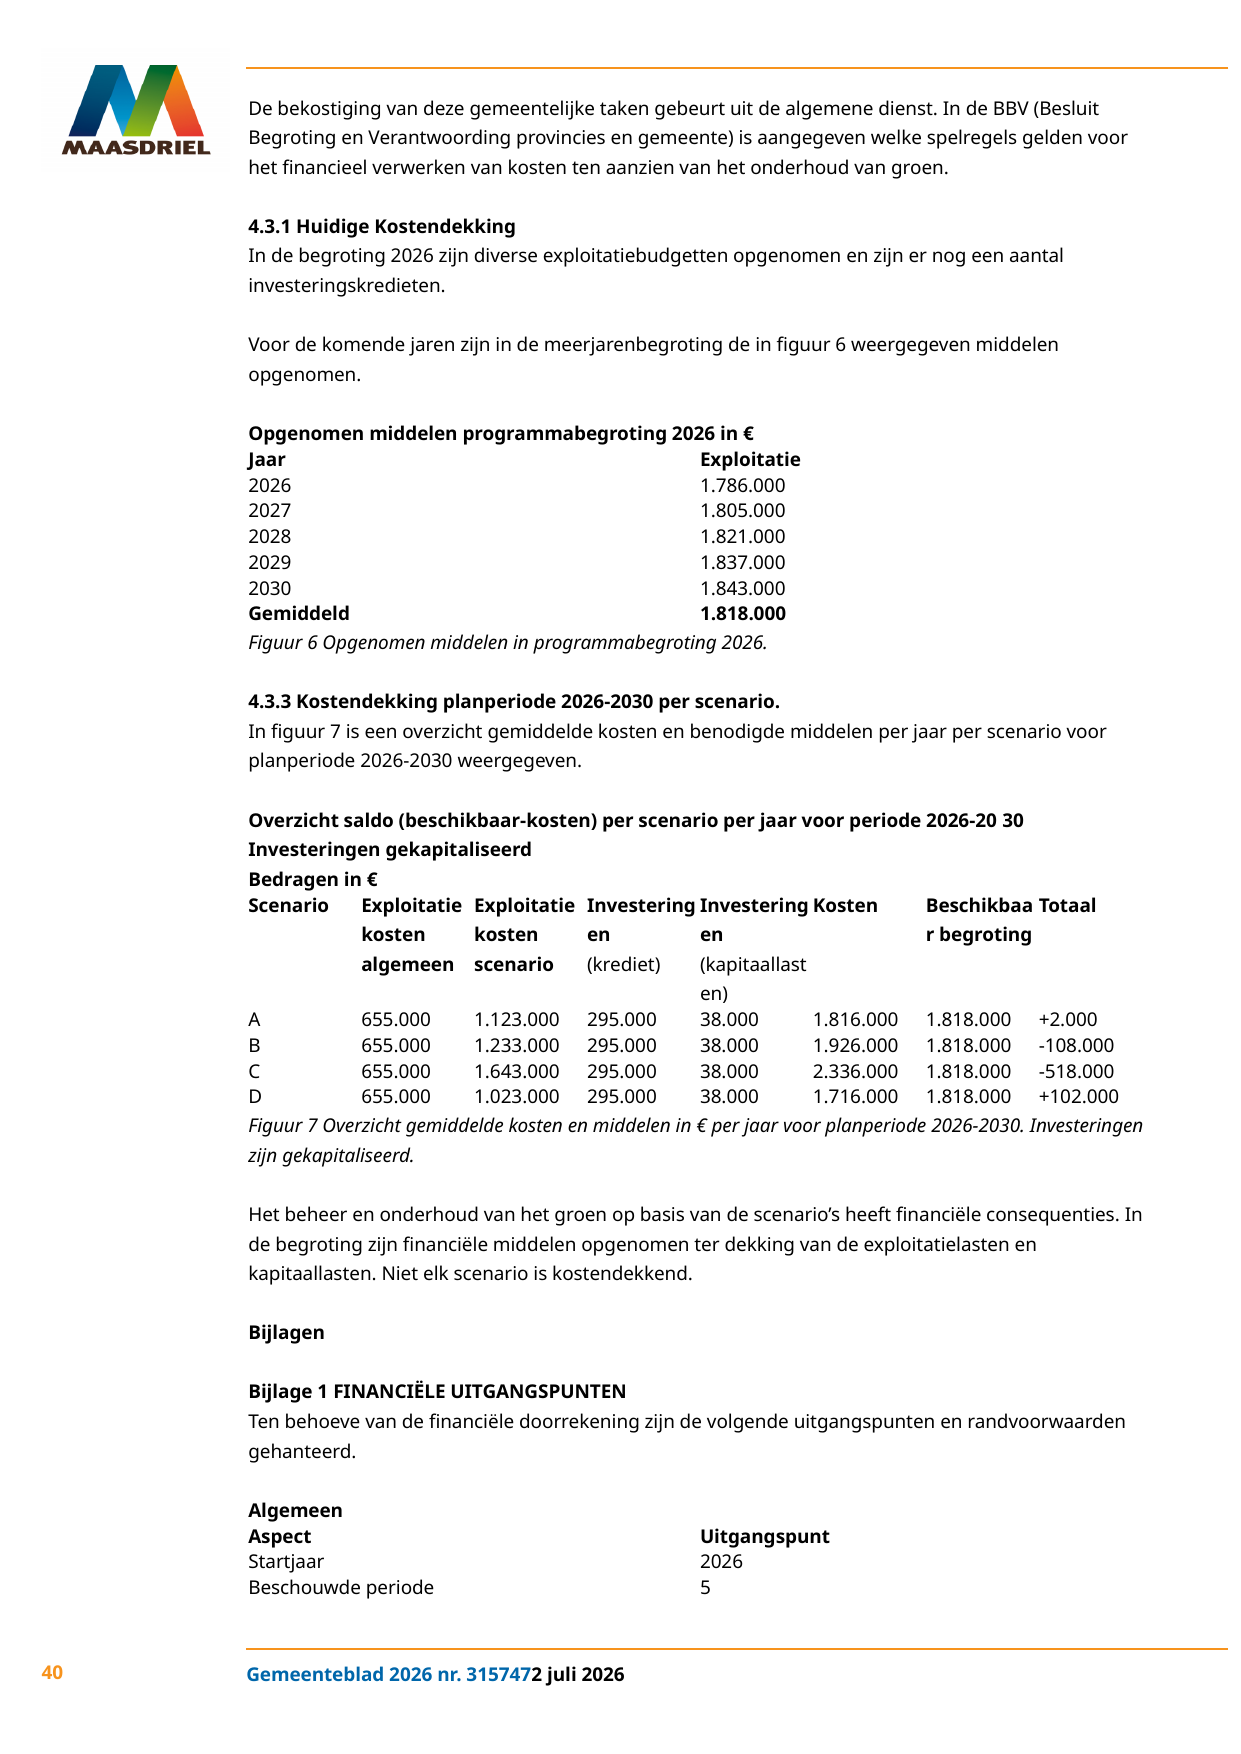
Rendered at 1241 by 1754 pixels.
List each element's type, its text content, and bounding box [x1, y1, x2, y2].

table_cell 5 [700, 1574, 1152, 1600]
table_cell 655.000 [361, 1084, 474, 1109]
table_cell 1.843.000 [700, 575, 1152, 600]
table_cell 1.818.000 [926, 1006, 1038, 1032]
text 4.3.1 Huidige Kostendekking [248, 213, 1152, 239]
table_cell 1.643.000 [474, 1058, 587, 1083]
table_cell 655.000 [361, 1058, 474, 1083]
table_cell +102.000 [1039, 1084, 1152, 1109]
table_cell 2.336.000 [813, 1058, 926, 1083]
table_cell 1.818.000 [926, 1032, 1038, 1058]
table_cell Exploitatie kosten scenario [474, 892, 587, 1006]
table_header Algemeen [248, 1497, 1152, 1523]
table_cell 1.805.000 [700, 498, 1152, 523]
table_cell 1.233.000 [474, 1032, 587, 1058]
table_cell -518.000 [1039, 1058, 1152, 1083]
table_cell Exploitatie kosten algemeen [361, 892, 474, 1006]
table_cell 655.000 [361, 1032, 474, 1058]
table_cell 2026 [248, 472, 700, 497]
text 4.3.3 Kostendekking planperiode 2026-2030 per scenario. [248, 688, 1152, 714]
table_cell 295.000 [587, 1006, 700, 1032]
text In figuur 7 is een overzicht gemiddelde kosten en benodigde middelen per jaar per scenario voor planperiode 2026-2030 weergegeven. [248, 718, 1152, 773]
text Bijlagen [248, 1319, 1152, 1345]
table_cell -108.000 [1039, 1032, 1152, 1058]
table_cell 38.000 [700, 1006, 813, 1032]
table_cell Jaar [248, 446, 700, 472]
table_cell 1.816.000 [813, 1006, 926, 1032]
table_cell 1.123.000 [474, 1006, 587, 1032]
table_cell D [248, 1084, 361, 1109]
table_cell Startjaar [248, 1549, 700, 1574]
table_cell Beschikbaar begroting [926, 892, 1038, 1006]
text Ten behoeve van de financiële doorrekening zijn de volgende uitgangspunten en randvoorwaarden gehanteerd. [248, 1408, 1152, 1464]
table_cell 1.818.000 [700, 600, 1152, 626]
table_cell 2029 [248, 549, 700, 575]
table_cell 1.818.000 [926, 1084, 1038, 1109]
table_cell 38.000 [700, 1084, 813, 1109]
table_cell 295.000 [587, 1032, 700, 1058]
table_cell 1.716.000 [813, 1084, 926, 1109]
table_cell 1.818.000 [926, 1058, 1038, 1083]
table_cell Investeringen (krediet) [587, 892, 700, 1006]
table_cell 1.926.000 [813, 1032, 926, 1058]
table_cell Beschouwde periode [248, 1574, 700, 1600]
text Bijlage 1 FINANCIËLE UITGANGSPUNTEN [248, 1379, 1152, 1404]
table_cell 1.023.000 [474, 1084, 587, 1109]
table_cell 2030 [248, 575, 700, 600]
table_cell Uitgangspunt [700, 1523, 1152, 1549]
table_cell Aspect [248, 1523, 700, 1549]
table_cell Scenario [248, 892, 361, 1006]
table_cell Totaal [1039, 892, 1152, 1006]
table_cell Gemiddeld [248, 600, 700, 626]
table_cell 295.000 [587, 1084, 700, 1109]
text Figuur 6 Opgenomen middelen in programmabegroting 2026. [248, 629, 1152, 655]
table_cell 655.000 [361, 1006, 474, 1032]
text De bekostiging van deze gemeentelijke taken gebeurt uit de algemene dienst. In de BBV (Besluit Begroting en Verantwoording provincies en gemeente) is aangegeven welke spelregels gelden voor het financieel verwerken van kosten ten aanzien van het onderhoud van groen. [248, 95, 1152, 180]
table_header Overzicht saldo (beschikbaar-kosten) per scenario per jaar voor periode 2026-20 30 Investeringen gekapitaliseerd Bedragen in € [248, 807, 1152, 892]
table_cell A [248, 1006, 361, 1032]
text In de begroting 2026 zijn diverse exploitatiebudgetten opgenomen en zijn er nog een aantal investeringskredieten. [248, 243, 1152, 298]
table_cell C [248, 1058, 361, 1083]
table_cell 1.786.000 [700, 472, 1152, 497]
text Figuur 7 Overzicht gemiddelde kosten en middelen in € per jaar voor planperiode 2026-2030. Investeringen zijn gekapitaliseerd. [248, 1112, 1152, 1168]
table_cell 38.000 [700, 1058, 813, 1083]
table_cell 2026 [700, 1549, 1152, 1574]
table_cell Kosten [813, 892, 926, 1006]
table_cell B [248, 1032, 361, 1058]
table_cell 2027 [248, 498, 700, 523]
table_cell 2028 [248, 523, 700, 549]
table_cell Exploitatie [700, 446, 1152, 472]
table_cell 1.821.000 [700, 523, 1152, 549]
table_cell 38.000 [700, 1032, 813, 1058]
text Het beheer en onderhoud van het groen op basis van de scenario’s heeft financiële consequenties. In de begroting zijn financiële middelen opgenomen ter dekking van de exploitatielasten en kapitaallasten. Niet elk scenario is kostendekkend. [248, 1201, 1152, 1286]
table_cell 1.837.000 [700, 549, 1152, 575]
text Voor de komende jaren zijn in de meerjarenbegroting de in figuur 6 weergegeven middelen opgenomen. [248, 331, 1152, 387]
table_cell Investeringen (kapitaallasten) [700, 892, 813, 1006]
table_cell 295.000 [587, 1058, 700, 1083]
table_cell +2.000 [1039, 1006, 1152, 1032]
picture [41, 47, 231, 172]
table_header Opgenomen middelen programmabegroting 2026 in € [248, 420, 1152, 446]
